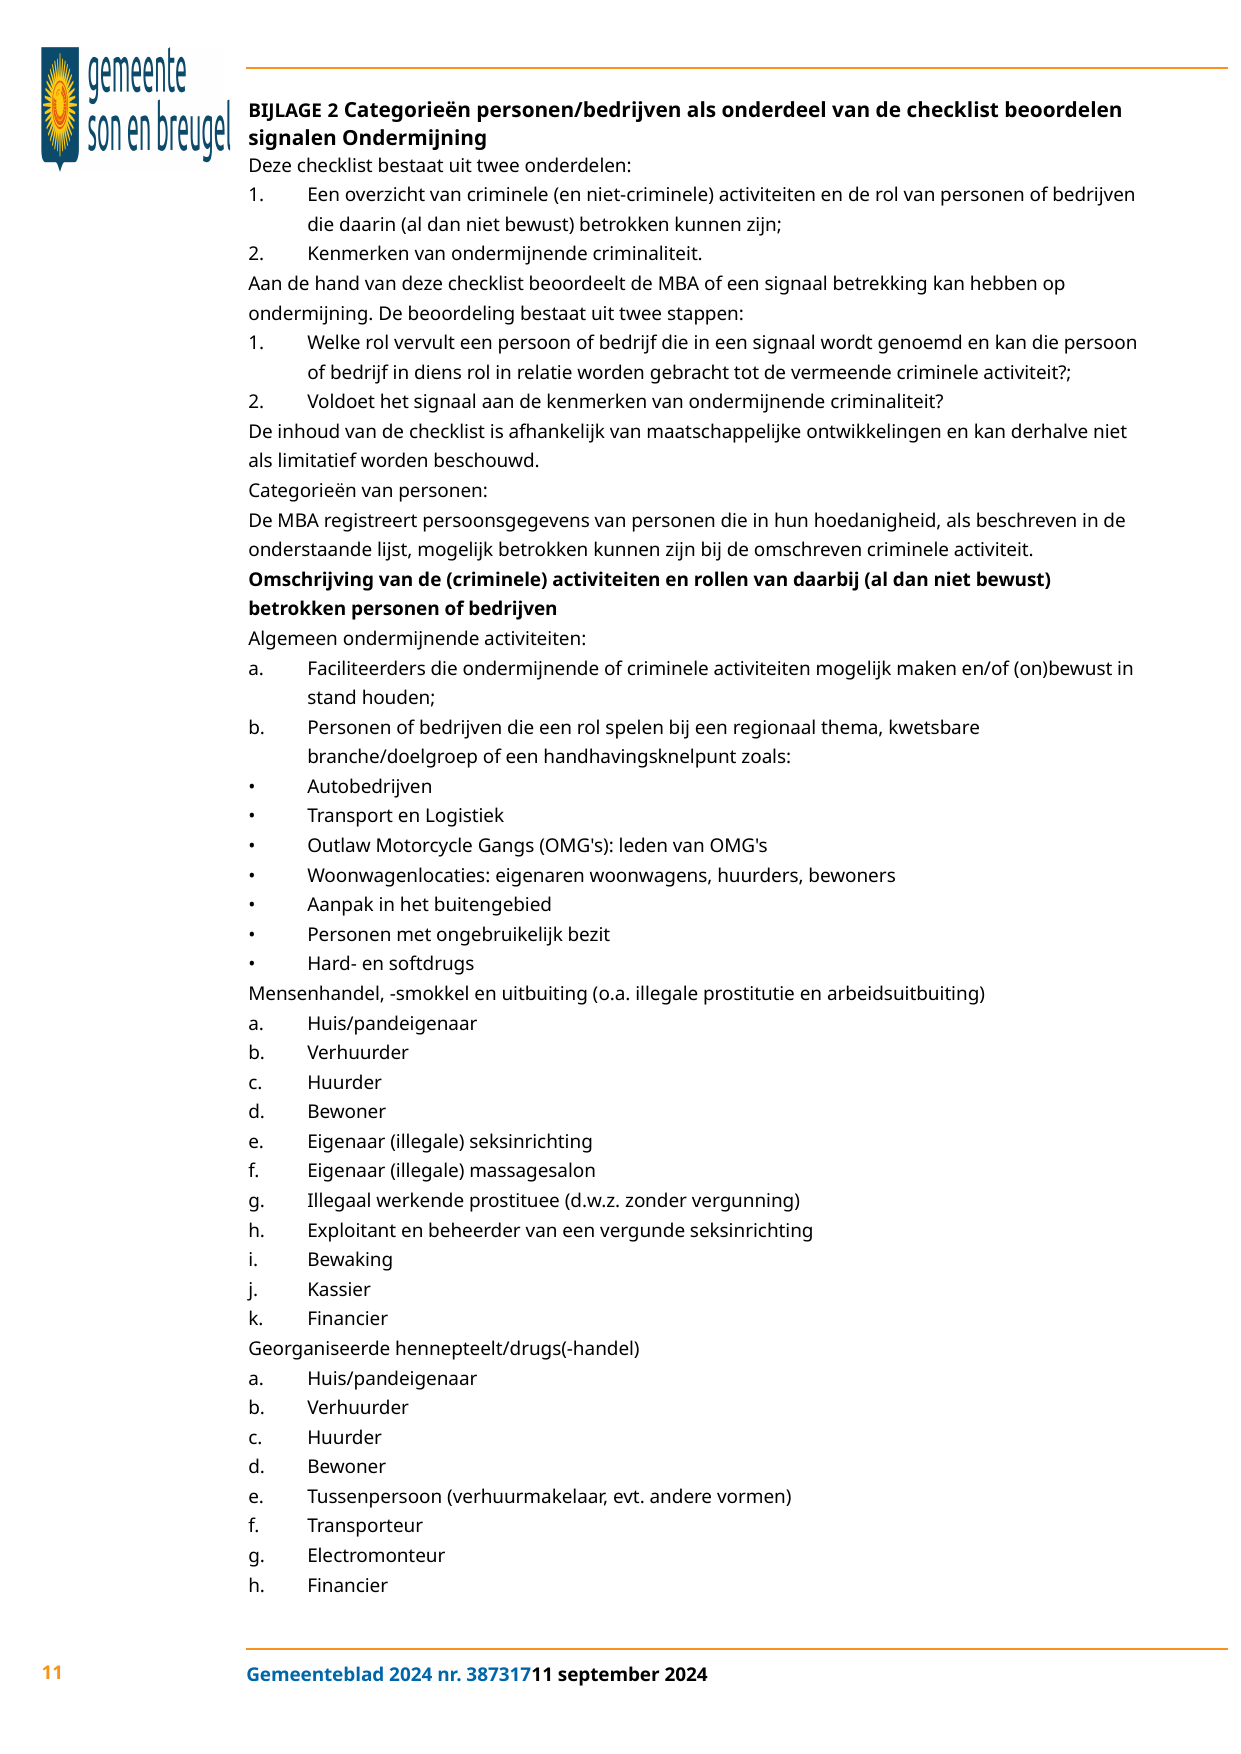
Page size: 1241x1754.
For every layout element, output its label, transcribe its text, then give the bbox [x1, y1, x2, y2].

text Mensenhandel, -smokkel en uitbuiting (o.a. illegale prostitutie en arbeidsuitbuiting) [248, 980, 1152, 1006]
picture [41, 47, 231, 172]
text Deze checklist bestaat uit twee onderdelen: [248, 152, 1152, 177]
list Hard- en softdrugs [248, 951, 1152, 976]
list Bewaking [248, 1246, 1152, 1272]
list Huis/pandeigenaar [248, 1010, 1152, 1035]
list Financier [248, 1572, 1152, 1597]
list Huurder [248, 1424, 1152, 1449]
list Exploitant en beheerder van een vergunde seksinrichting [248, 1217, 1152, 1242]
text Georganiseerde hennepteelt/drugs(-handel) [248, 1335, 1152, 1361]
text Omschrijving van de (criminele) activiteiten en rollen van daarbij (al dan niet bewust) betrokken personen of bedrijven [248, 566, 1152, 621]
list Tussenpersoon (verhuurmakelaar, evt. andere vormen) [248, 1483, 1152, 1509]
list Electromonteur [248, 1542, 1152, 1568]
list Verhuurder [248, 1394, 1152, 1420]
list Autobedrijven [248, 773, 1152, 799]
list Faciliteerders die ondermijnende of criminele activiteiten mogelijk maken en/of (on)bewust in stand houden; [248, 655, 1152, 710]
list Bewoner [248, 1453, 1152, 1479]
list Illegaal werkende prostituee (d.w.z. zonder vergunning) [248, 1187, 1152, 1213]
list Outlaw Motorcycle Gangs (OMG's): leden van OMG's [248, 832, 1152, 858]
list Verhuurder [248, 1039, 1152, 1065]
text Aan de hand van deze checklist beoordeelt de MBA of een signaal betrekking kan hebben op ondermijning. De beoordeling bestaat uit twee stappen: [248, 270, 1152, 325]
text BIJLAGE 2 Categorieën personen/bedrijven als onderdeel van de checklist beoordelen signalen Ondermijning [248, 95, 1152, 152]
text Categorieën van personen: [248, 477, 1152, 503]
list Een overzicht van criminele (en niet-criminele) activiteiten en de rol van personen of bedrijven die daarin (al dan niet bewust) betrokken kunnen zijn; [248, 181, 1152, 237]
list Aanpak in het buitengebied [248, 891, 1152, 917]
list Transporteur [248, 1513, 1152, 1538]
list Huurder [248, 1069, 1152, 1094]
list Bewoner [248, 1098, 1152, 1124]
list Welke rol vervult een persoon of bedrijf die in een signaal wordt genoemd en kan die persoon of bedrijf in diens rol in relatie worden gebracht tot de vermeende criminele activiteit?; [248, 329, 1152, 384]
text De inhoud van de checklist is afhankelijk van maatschappelijke ontwikkelingen en kan derhalve niet als limitatief worden beschouwd. [248, 418, 1152, 473]
list Kassier [248, 1276, 1152, 1302]
list Transport en Logistiek [248, 803, 1152, 828]
list Financier [248, 1306, 1152, 1331]
list Huis/pandeigenaar [248, 1365, 1152, 1390]
list Personen of bedrijven die een rol spelen bij een regionaal thema, kwetsbare branche/doelgroep of een handhavingsknelpunt zoals: [248, 714, 1152, 769]
text Algemeen ondermijnende activiteiten: [248, 625, 1152, 651]
list Voldoet het signaal aan de kenmerken van ondermijnende criminaliteit? [248, 388, 1152, 414]
list Personen met ongebruikelijk bezit [248, 921, 1152, 947]
list Eigenaar (illegale) seksinrichting [248, 1128, 1152, 1154]
list Woonwagenlocaties: eigenaren woonwagens, huurders, bewoners [248, 862, 1152, 887]
text De MBA registreert persoonsgegevens van personen die in hun hoedanigheid, als beschreven in de onderstaande lijst, mogelijk betrokken kunnen zijn bij de omschreven criminele activiteit. [248, 507, 1152, 562]
list Kenmerken van ondermijnende criminaliteit. [248, 241, 1152, 266]
list Eigenaar (illegale) massagesalon [248, 1158, 1152, 1183]
